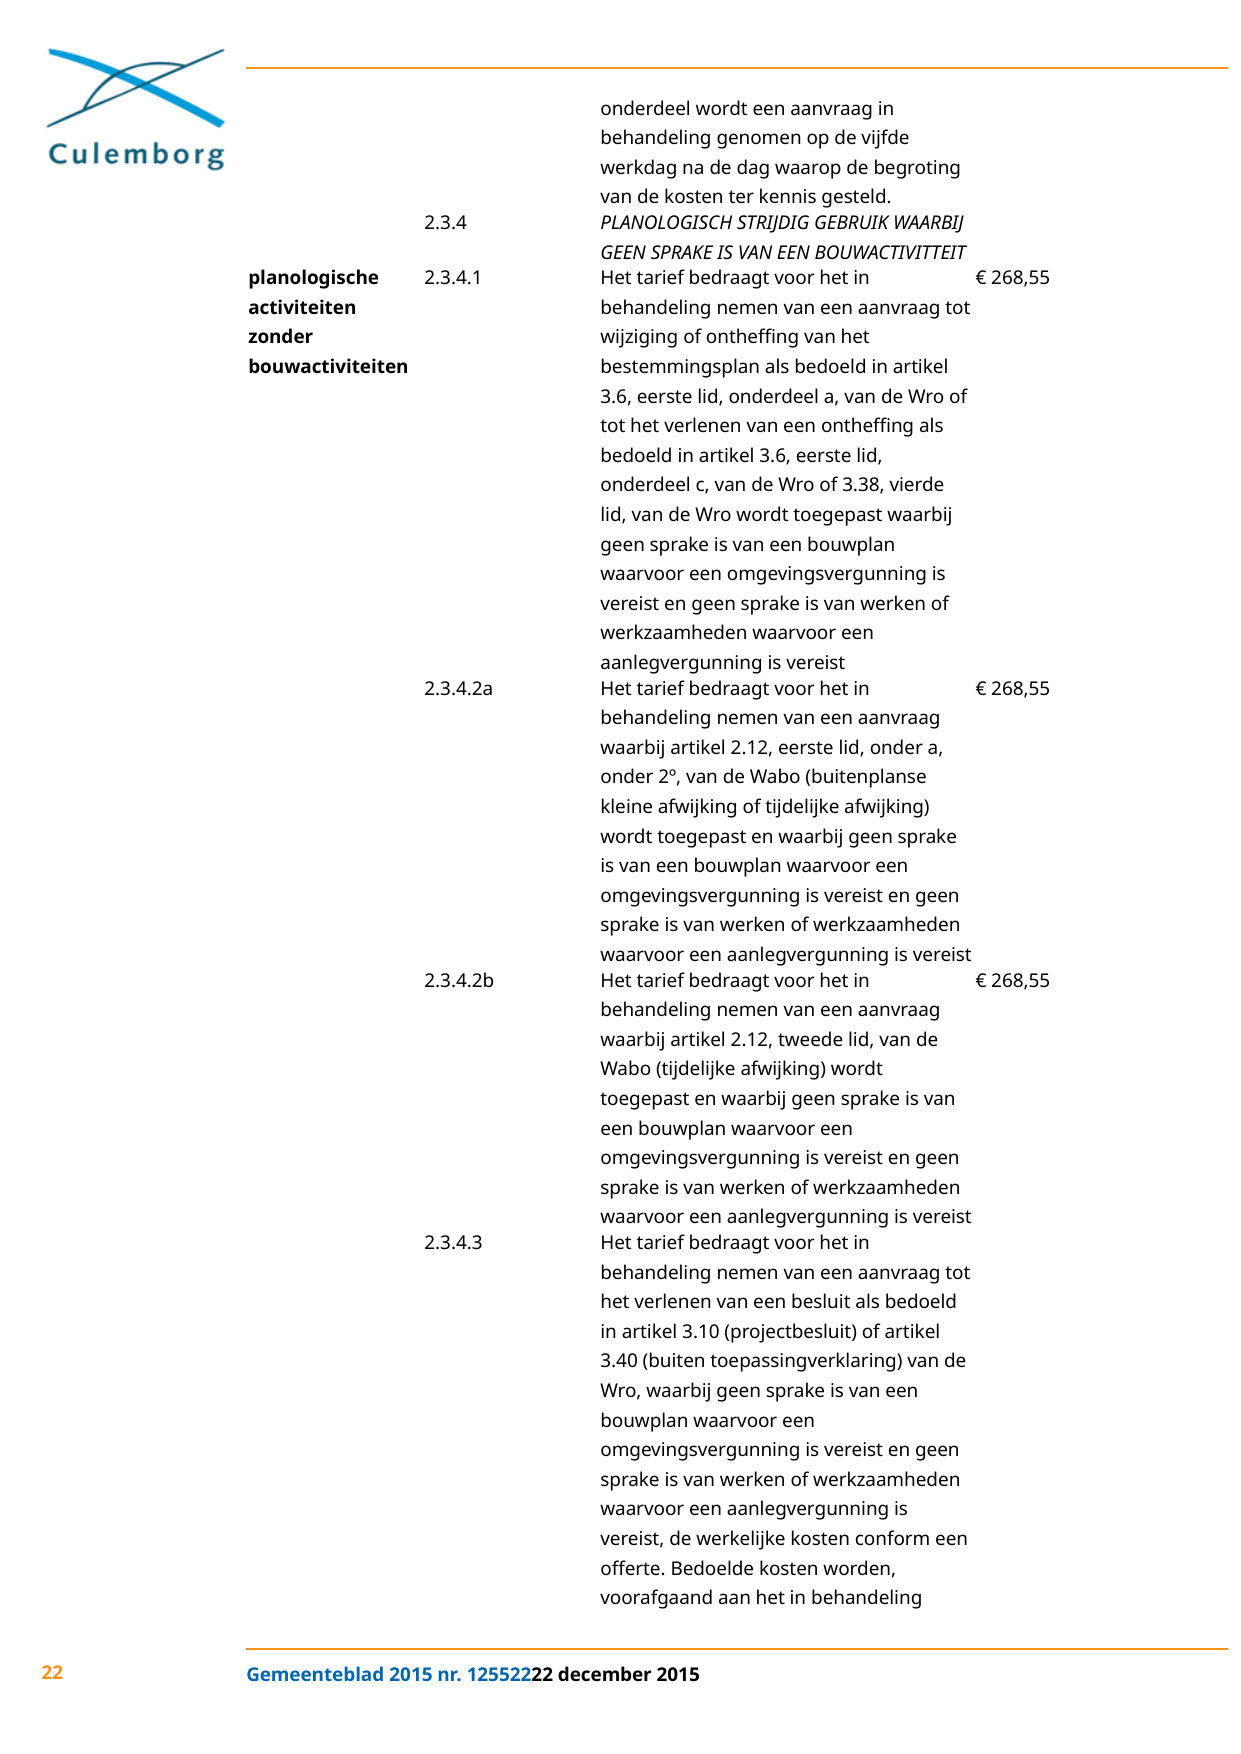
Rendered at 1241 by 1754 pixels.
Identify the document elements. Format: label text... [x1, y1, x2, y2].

table_cell [975, 95, 1152, 209]
table_cell [248, 1229, 424, 1610]
table_cell PLANOLOGISCH STRIJDIG GEBRUIK WAARBIJ GEEN SPRAKE IS VAN EEN BOUWACTIVITTEIT [600, 209, 975, 264]
table_cell Het tarief bedraagt voor het in behandeling nemen van een aanvraag waarbij artikel 2.12, eerste lid, onder a, onder 2º, van de Wabo (buitenplanse kleine afwijking of tijdelijke afwijking) wordt toegepast en waarbij geen sprake is van een bouwplan waarvoor een omgevingsvergunning is vereist en geen sprake is van werken of werkzaamheden waarvoor een aanlegvergunning is vereist [600, 675, 975, 967]
table_cell planologische activiteiten zonder bouwactiviteiten [248, 265, 424, 675]
table_cell Het tarief bedraagt voor het in behandeling nemen van een aanvraag tot het verlenen van een besluit als bedoeld in artikel 3.10 (projectbesluit) of artikel 3.40 (buiten toepassingverklaring) van de Wro, waarbij geen sprake is van een bouwplan waarvoor een omgevingsvergunning is vereist en geen sprake is van werken of werkzaamheden waarvoor een aanlegvergunning is vereist, de werkelijke kosten conform een offerte. Bedoelde kosten worden, voorafgaand aan het in behandeling [600, 1229, 975, 1610]
table_cell 2.3.4.2a [424, 675, 600, 967]
table_cell 2.3.4.1 [424, 265, 600, 675]
table_cell [975, 1229, 1152, 1610]
table_cell Het tarief bedraagt voor het in behandeling nemen van een aanvraag waarbij artikel 2.12, tweede lid, van de Wabo (tijdelijke afwijking) wordt toegepast en waarbij geen sprake is van een bouwplan waarvoor een omgevingsvergunning is vereist en geen sprake is van werken of werkzaamheden waarvoor een aanlegvergunning is vereist [600, 967, 975, 1229]
table_cell 2.3.4 [424, 209, 600, 264]
picture [41, 47, 231, 172]
table_cell onderdeel wordt een aanvraag in behandeling genomen op de vijfde werkdag na de dag waarop de begroting van de kosten ter kennis gesteld. [600, 95, 975, 209]
table_cell [975, 209, 1152, 264]
table_cell Het tarief bedraagt voor het in behandeling nemen van een aanvraag tot wijziging of ontheffing van het bestemmingsplan als bedoeld in artikel 3.6, eerste lid, onderdeel a, van de Wro of tot het verlenen van een ontheffing als bedoeld in artikel 3.6, eerste lid, onderdeel c, van de Wro of 3.38, vierde lid, van de Wro wordt toegepast waarbij geen sprake is van een bouwplan waarvoor een omgevingsvergunning is vereist en geen sprake is van werken of werkzaamheden waarvoor een aanlegvergunning is vereist [600, 265, 975, 675]
table_cell € 268,55 [975, 265, 1152, 675]
table_cell [424, 95, 600, 209]
table_cell € 268,55 [975, 675, 1152, 967]
table_cell [248, 675, 424, 967]
table_cell [248, 967, 424, 1229]
table_cell [248, 95, 424, 209]
table_cell 2.3.4.3 [424, 1229, 600, 1610]
table_cell [248, 209, 424, 264]
table_cell 2.3.4.2b [424, 967, 600, 1229]
table_cell € 268,55 [975, 967, 1152, 1229]
